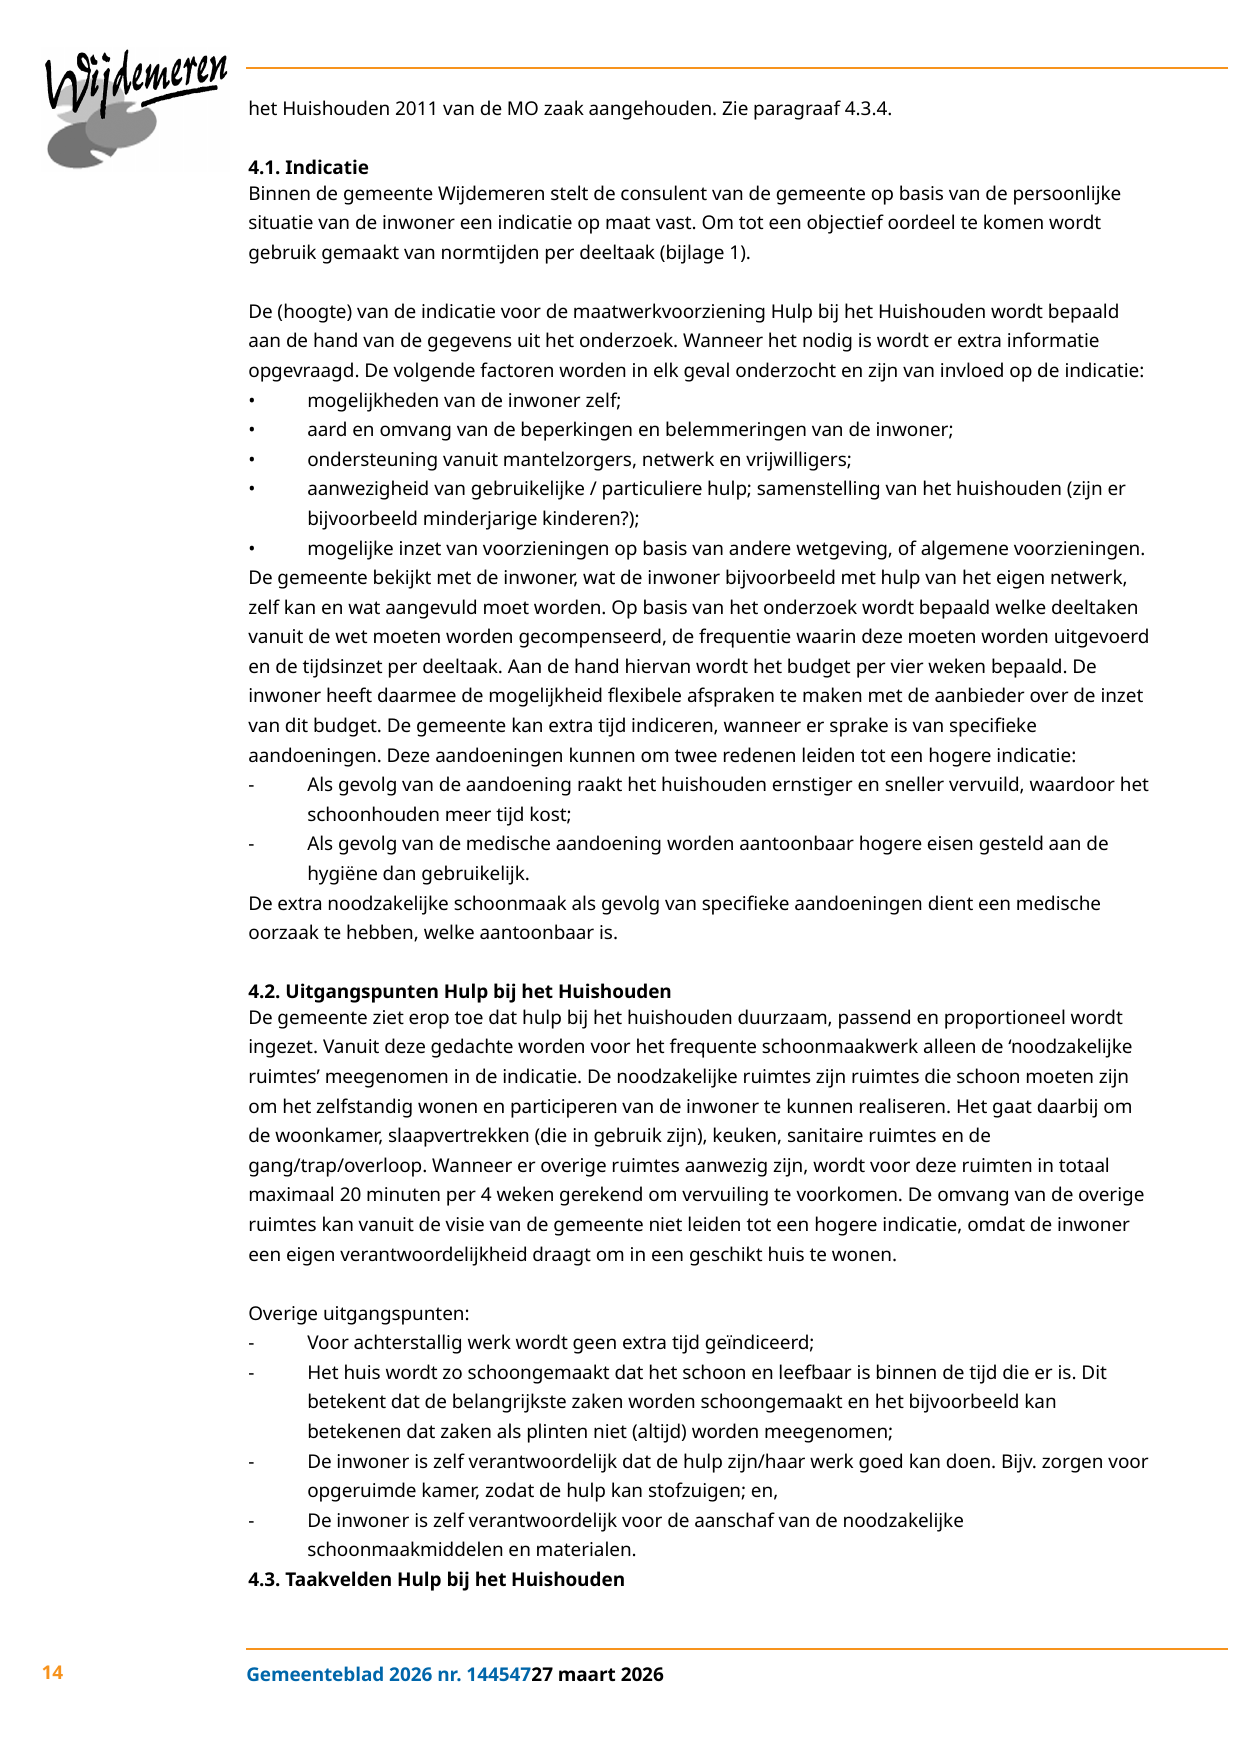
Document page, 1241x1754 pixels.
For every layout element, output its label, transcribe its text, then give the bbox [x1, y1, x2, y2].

list Als gevolg van de medische aandoening worden aantoonbaar hogere eisen gesteld aan de hygiëne dan gebruikelijk. [248, 831, 1152, 886]
list mogelijkheden van de inwoner zelf; [248, 387, 1152, 412]
list De inwoner is zelf verantwoordelijk dat de hulp zijn/haar werk goed kan doen. Bijv. zorgen voor opgeruimde kamer, zodat de hulp kan stofzuigen; en, [248, 1448, 1152, 1503]
list mogelijke inzet van voorzieningen op basis van andere wetgeving, of algemene voorzieningen. [248, 535, 1152, 560]
list Voor achterstallig werk wordt geen extra tijd geïndiceerd; [248, 1329, 1152, 1355]
list aard en omvang van de beperkingen en belemmeringen van de inwoner; [248, 416, 1152, 442]
list Het huis wordt zo schoongemaakt dat het schoon en leefbaar is binnen de tijd die er is. Dit betekent dat de belangrijkste zaken worden schoongemaakt en het bijvoorbeeld kan betekenen dat zaken als plinten niet (altijd) worden meegenomen; [248, 1359, 1152, 1444]
text Binnen de gemeente Wijdemeren stelt de consulent van de gemeente op basis van de persoonlijke situatie van de inwoner een indicatie op maat vast. Om tot een objectief oordeel te komen wordt gebruik gemaakt van normtijden per deeltaak (bijlage 1). [248, 180, 1152, 264]
picture [41, 47, 231, 172]
list Als gevolg van de aandoening raakt het huishouden ernstiger en sneller vervuild, waardoor het schoonhouden meer tijd kost; [248, 771, 1152, 827]
list aanwezigheid van gebruikelijke / particuliere hulp; samenstelling van het huishouden (zijn er bijvoorbeeld minderjarige kinderen?); [248, 476, 1152, 531]
list De inwoner is zelf verantwoordelijk voor de aanschaf van de noodzakelijke schoonmaakmiddelen en materialen. [248, 1507, 1152, 1562]
list ondersteuning vanuit mantelzorgers, netwerk en vrijwilligers; [248, 446, 1152, 472]
text De (hoogte) van de indicatie voor de maatwerkvoorziening Hulp bij het Huishouden wordt bepaald aan de hand van de gegevens uit het onderzoek. Wanneer het nodig is wordt er extra informatie opgevraagd. De volgende factoren worden in elk geval onderzocht en zijn van invloed op de indicatie: [248, 298, 1152, 383]
text De extra noodzakelijke schoonmaak als gevolg van specifieke aandoeningen dient een medische oorzaak te hebben, welke aantoonbaar is. [248, 890, 1152, 945]
text 4.2. Uitgangspunten Hulp bij het Huishouden [248, 978, 1152, 1004]
text het Huishouden 2011 van de MO zaak aangehouden. Zie paragraaf 4.3.4. [248, 95, 1152, 121]
text De gemeente ziet erop toe dat hulp bij het huishouden duurzaam, passend en proportioneel wordt ingezet. Vanuit deze gedachte worden voor het frequente schoonmaakwerk alleen de ‘noodzakelijke ruimtes’ meegenomen in de indicatie. De noodzakelijke ruimtes zijn ruimtes die schoon moeten zijn om het zelfstandig wonen en participeren van de inwoner te kunnen realiseren. Het gaat daarbij om de woonkamer, slaapvertrekken (die in gebruik zijn), keuken, sanitaire ruimtes en de gang/trap/overloop. Wanneer er overige ruimtes aanwezig zijn, wordt voor deze ruimten in totaal maximaal 20 minuten per 4 weken gerekend om vervuiling te voorkomen. De omvang van de overige ruimtes kan vanuit de visie van de gemeente niet leiden tot een hogere indicatie, omdat de inwoner een eigen verantwoordelijkheid draagt om in een geschikt huis te wonen. [248, 1004, 1152, 1267]
text 4.1. Indicatie [248, 154, 1152, 180]
text De gemeente bekijkt met de inwoner, wat de inwoner bijvoorbeeld met hulp van het eigen netwerk, zelf kan en wat aangevuld moet worden. Op basis van het onderzoek wordt bepaald welke deeltaken vanuit de wet moeten worden gecompenseerd, de frequentie waarin deze moeten worden uitgevoerd en de tijdsinzet per deeltaak. Aan de hand hiervan wordt het budget per vier weken bepaald. De inwoner heeft daarmee de mogelijkheid flexibele afspraken te maken met de aanbieder over de inzet van dit budget. De gemeente kan extra tijd indiceren, wanneer er sprake is van specifieke aandoeningen. Deze aandoeningen kunnen om twee redenen leiden tot een hogere indicatie: [248, 564, 1152, 767]
text 4.3. Taakvelden Hulp bij het Huishouden [248, 1566, 1152, 1592]
text Overige uitgangspunten: [248, 1300, 1152, 1326]
